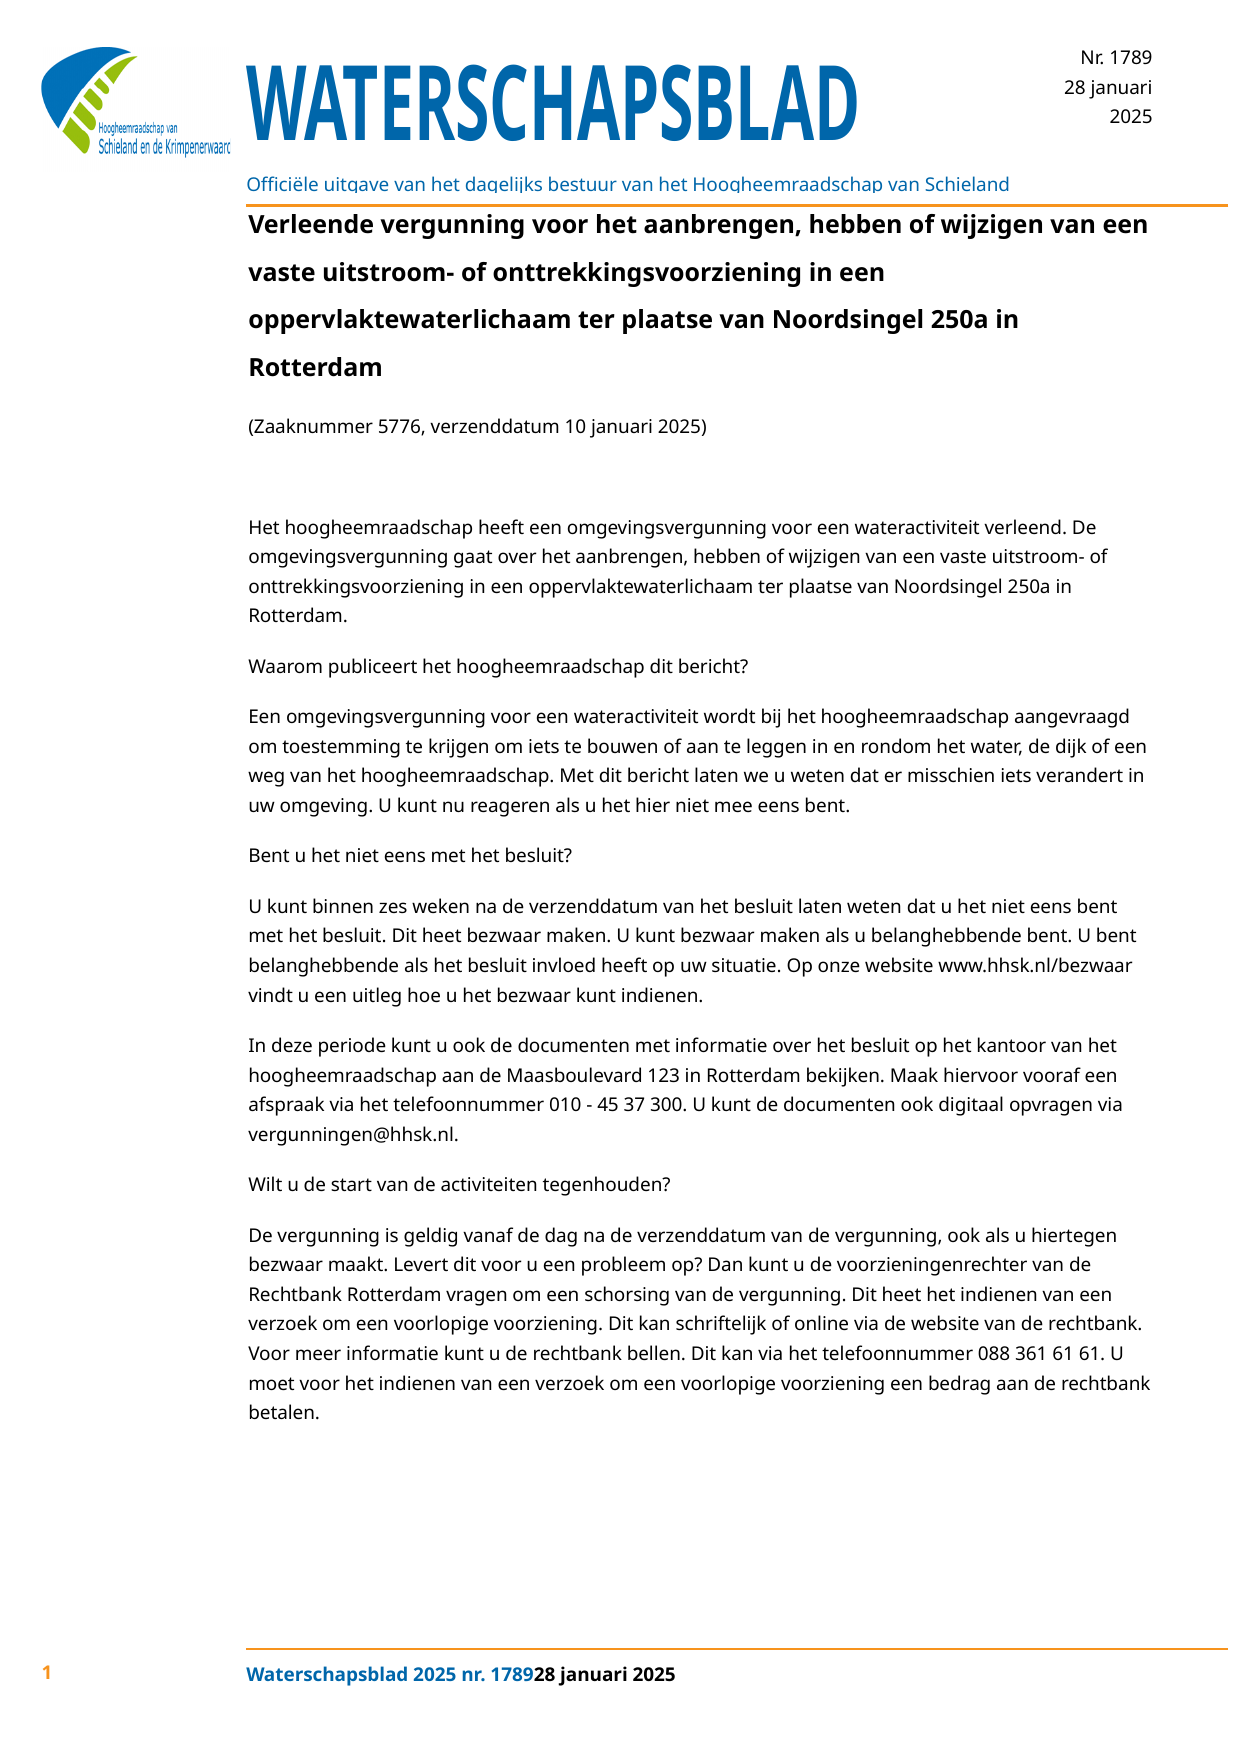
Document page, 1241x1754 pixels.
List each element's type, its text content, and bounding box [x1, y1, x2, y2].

text U kunt binnen zes weken na de verzenddatum van het besluit laten weten dat u het niet eens bent met het besluit. Dit heet bezwaar maken. U kunt bezwaar maken als u belanghebbende bent. U bent belanghebbende als het besluit invloed heeft op uw situatie. Op onze website www.hhsk.nl/bezwaar vindt u een uitleg hoe u het bezwaar kunt indienen. [248, 893, 1152, 1008]
text Wilt u de start van de activiteiten tegenhouden? [248, 1171, 1152, 1197]
text In deze periode kunt u ook de documenten met informatie over het besluit op het kantoor van het hoogheemraadschap aan de Maasboulevard 123 in Rotterdam bekijken. Maak hiervoor vooraf een afspraak via het telefoonnummer 010 - 45 37 300. U kunt de documenten ook digitaal opvragen via vergunningen@hhsk.nl. [248, 1032, 1152, 1147]
picture [41, 47, 231, 172]
text Waarom publiceert het hoogheemraadschap dit bericht? [248, 653, 1152, 679]
text Een omgevingsvergunning voor een wateractiviteit wordt bij het hoogheemraadschap aangevraagd om toestemming te krijgen om iets te bouwen of aan te leggen in en rondom het water, de dijk of een weg van het hoogheemraadschap. Met dit bericht laten we u weten dat er misschien iets verandert in uw omgeving. U kunt nu reageren als u het hier niet mee eens bent. [248, 703, 1152, 818]
text Het hoogheemraadschap heeft een omgevingsvergunning voor een wateractiviteit verleend. De omgevingsvergunning gaat over het aanbrengen, hebben of wijzigen van een vaste uitstroom- of onttrekkingsvoorziening in een oppervlaktewaterlichaam ter plaatse van Noordsingel 250a in Rotterdam. [248, 514, 1152, 628]
text (Zaaknummer 5776, verzenddatum 10 januari 2025) [248, 413, 1152, 439]
text De vergunning is geldig vanaf de dag na de verzenddatum van de vergunning, ook als u hiertegen bezwaar maakt. Levert dit voor u een probleem op? Dan kunt u de voorzieningenrechter van de Rechtbank Rotterdam vragen om een schorsing van de vergunning. Dit heet het indienen van een verzoek om een voorlopige voorziening. Dit kan schriftelijk of online via de website van de rechtbank. Voor meer informatie kunt u de rechtbank bellen. Dit kan via het telefoonnummer 088 361 61 61. U moet voor het indienen van een verzoek om een voorlopige voorziening een bedrag aan de rechtbank betalen. [248, 1222, 1152, 1425]
text Verleende vergunning voor het aanbrengen, hebben of wijzigen van een vaste uitstroom- of onttrekkingsvoorziening in een oppervlaktewaterlichaam ter plaatse van Noordsingel 250a in Rotterdam [248, 207, 1152, 384]
text Bent u het niet eens met het besluit? [248, 843, 1152, 868]
